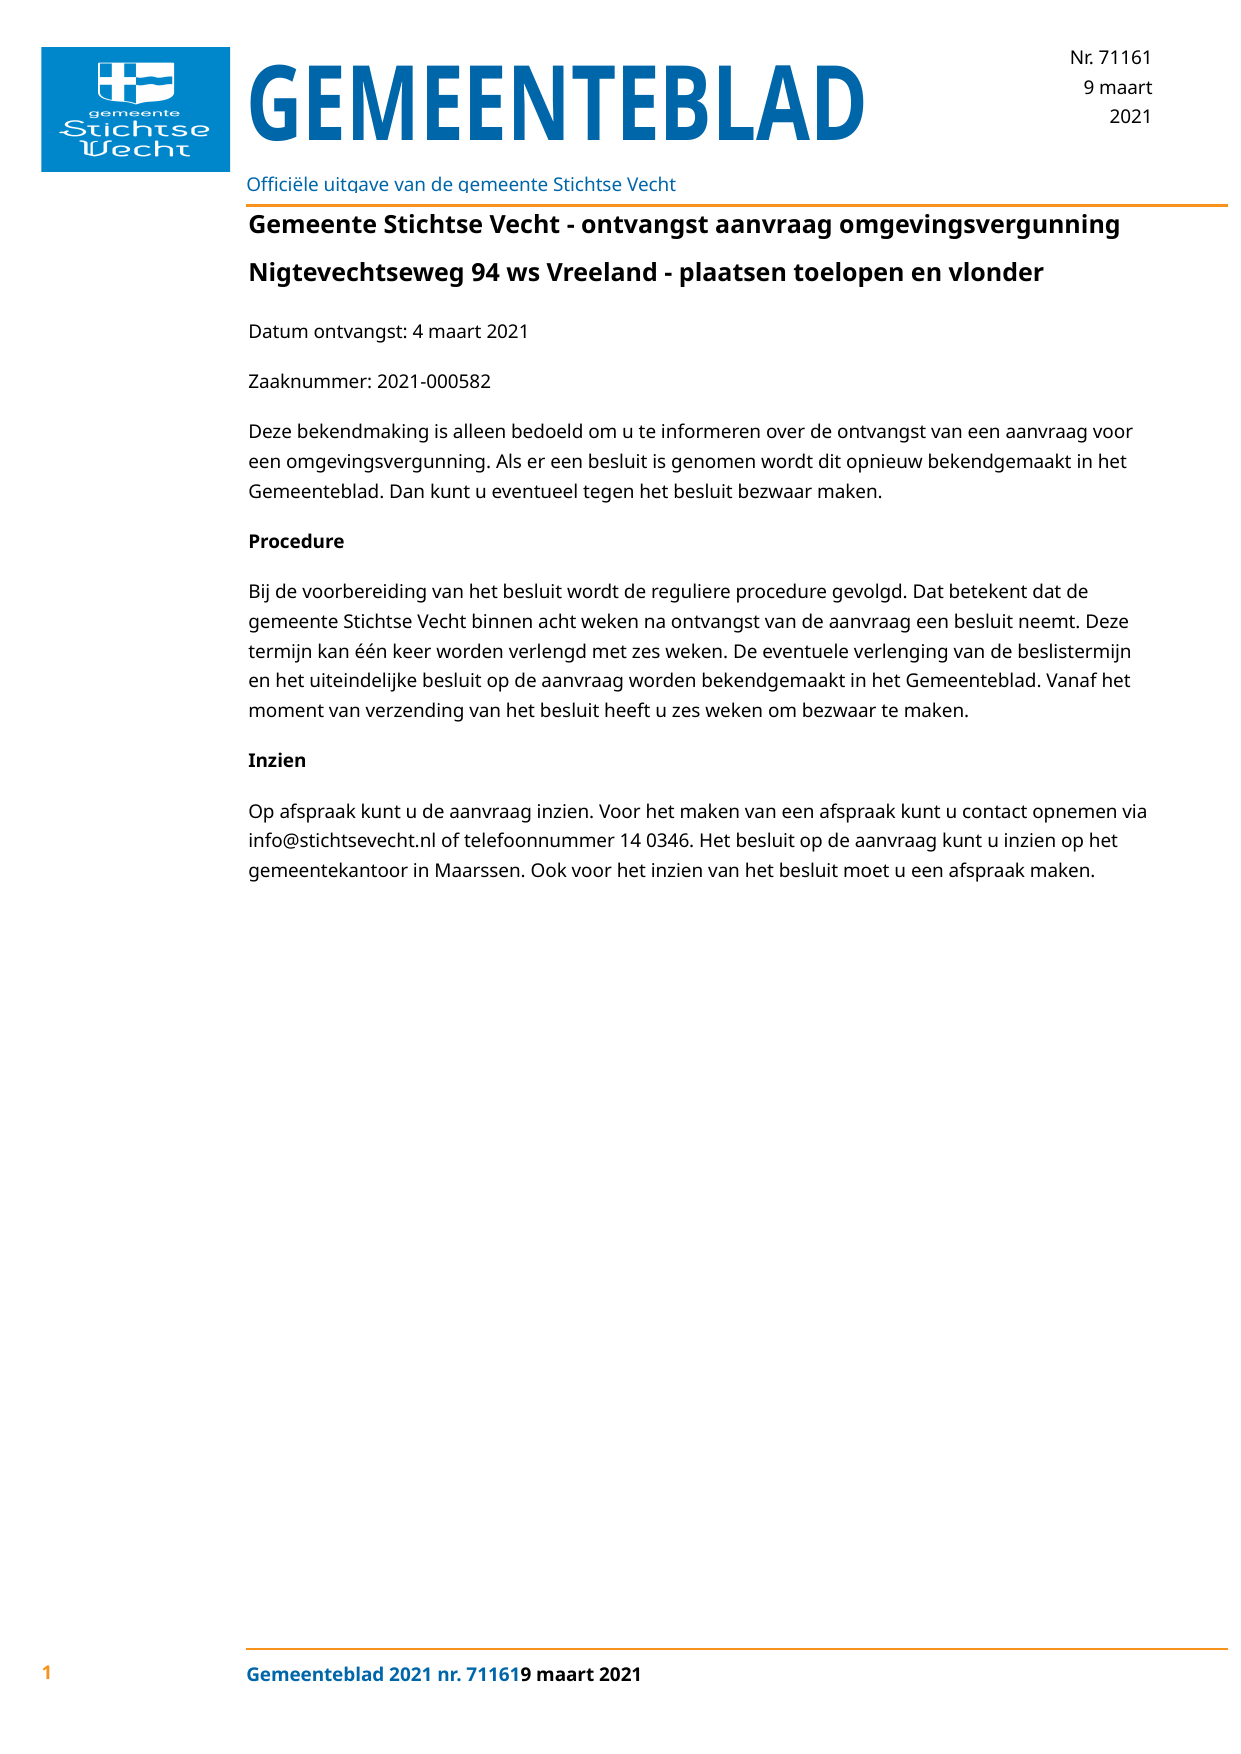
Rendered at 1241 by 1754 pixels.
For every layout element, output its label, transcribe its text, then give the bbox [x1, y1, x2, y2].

picture [99, 63, 135, 101]
text Procedure [248, 528, 1152, 554]
text Inzien [248, 747, 1152, 773]
text Gemeente Stichtse Vecht - ontvangst aanvraag omgevingsvergunning Nigtevechtseweg 94 ws Vreeland - plaatsen toelopen en vlonder [248, 207, 1152, 288]
text Datum ontvangst: 4 maart 2021 [248, 318, 1152, 344]
text Bij de voorbereiding van het besluit wordt de reguliere procedure gevolgd. Dat betekent dat de gemeente Stichtse Vecht binnen acht weken na ontvangst van de aanvraag een besluit neemt. Deze termijn kan één keer worden verlengd met zes weken. De eventuele verlenging van de beslistermijn en het uiteindelijke besluit op de aanvraag worden bekendgemaakt in het Gemeenteblad. Vanaf het moment van verzending van het besluit heeft u zes weken om bezwaar te maken. [248, 579, 1152, 723]
text Op afspraak kunt u de aanvraag inzien. Voor het maken van een afspraak kunt u contact opnemen via info@stichtsevecht.nl of telefoonnummer 14 0346. Het besluit op de aanvraag kunt u inzien op het gemeentekantoor in Maarssen. Ook voor het inzien van het besluit moet u een afspraak maken. [248, 798, 1152, 883]
text Deze bekendmaking is alleen bedoeld om u te informeren over de ontvangst van een aanvraag voor een omgevingsvergunning. Als er een besluit is genomen wordt dit opnieuw bekendgemaakt in het Gemeenteblad. Dan kunt u eventueel tegen het besluit bezwaar maken. [248, 419, 1152, 504]
text Zaaknummer: 2021-000582 [248, 368, 1152, 394]
picture [137, 63, 174, 103]
